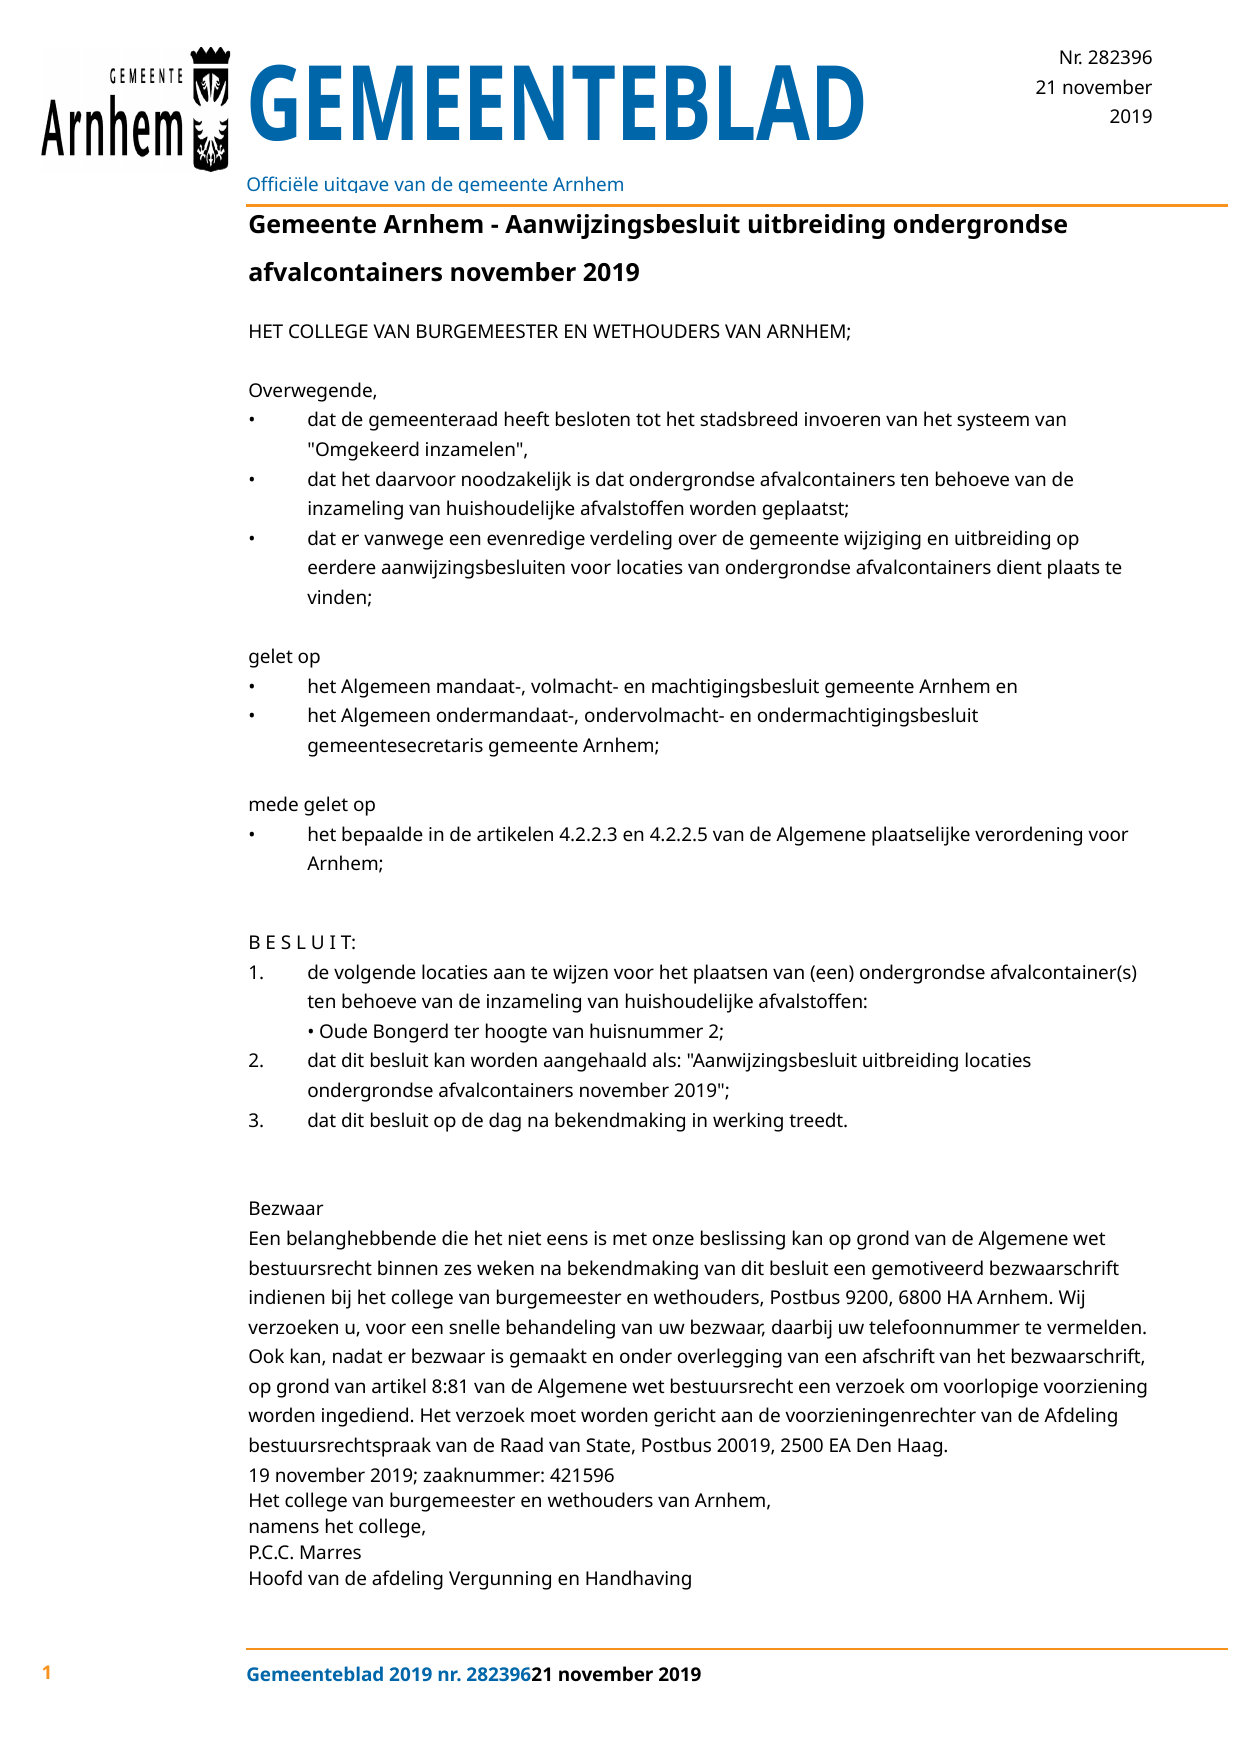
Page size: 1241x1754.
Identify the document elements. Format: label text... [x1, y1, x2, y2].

text P.C.C. Marres [248, 1539, 1152, 1565]
text B E S L U I T: [248, 929, 1152, 955]
text Een belanghebbende die het niet eens is met onze beslissing kan op grond van de Algemene wet bestuursrecht binnen zes weken na bekendmaking van dit besluit een gemotiveerd bezwaarschrift indienen bij het college van burgemeester en wethouders, Postbus 9200, 6800 HA Arnhem. Wij verzoeken u, voor een snelle behandeling van uw bezwaar, daarbij uw telefoonnummer te vermelden. [248, 1225, 1152, 1339]
list dat dit besluit op de dag na bekendmaking in werking treedt. [248, 1107, 1152, 1132]
list de volgende locaties aan te wijzen voor het plaatsen van (een) ondergrondse afvalcontainer(s) ten behoeve van de inzameling van huishoudelijke afvalstoffen: [248, 959, 1152, 1014]
text Bezwaar [248, 1196, 1152, 1221]
text Ook kan, nadat er bezwaar is gemaakt en onder overlegging van een afschrift van het bezwaarschrift, op grond van artikel 8:81 van de Algemene wet bestuursrecht een verzoek om voorlopige voorziening worden ingediend. Het verzoek moet worden gericht aan de voorzieningenrechter van de Afdeling bestuursrechtspraak van de Raad van State, Postbus 20019, 2500 EA Den Haag. [248, 1343, 1152, 1458]
text gelet op [248, 643, 1152, 669]
list dat de gemeenteraad heeft besloten tot het stadsbreed invoeren van het systeem van "Omgekeerd inzamelen", [248, 407, 1152, 462]
text Overwegende, [248, 377, 1152, 403]
picture [41, 47, 231, 172]
text Gemeente Arnhem - Aanwijzingsbesluit uitbreiding ondergrondse afvalcontainers november 2019 [248, 207, 1152, 288]
list het Algemeen ondermandaat-, ondervolmacht- en ondermachtigingsbesluit gemeentesecretaris gemeente Arnhem; [248, 702, 1152, 758]
text Het college van burgemeester en wethouders van Arnhem, [248, 1487, 1152, 1513]
list het Algemeen mandaat-, volmacht- en machtigingsbesluit gemeente Arnhem en [248, 673, 1152, 699]
text Hoofd van de afdeling Vergunning en Handhaving [248, 1565, 1152, 1590]
list • Oude Bongerd ter hoogte van huisnummer 2; [248, 1018, 1152, 1044]
text 19 november 2019; zaaknummer: 421596 [248, 1462, 1152, 1487]
list het bepaalde in de artikelen 4.2.2.3 en 4.2.2.5 van de Algemene plaatselijke verordening voor Arnhem; [248, 821, 1152, 876]
text mede gelet op [248, 791, 1152, 817]
text HET COLLEGE VAN BURGEMEESTER EN WETHOUDERS VAN ARNHEM; [248, 318, 1152, 344]
list dat dit besluit kan worden aangehaald als: "Aanwijzingsbesluit uitbreiding locaties ondergrondse afvalcontainers november 2019"; [248, 1048, 1152, 1103]
list dat er vanwege een evenredige verdeling over de gemeente wijziging en uitbreiding op eerdere aanwijzingsbesluiten voor locaties van ondergrondse afvalcontainers dient plaats te vinden; [248, 525, 1152, 610]
text namens het college, [248, 1513, 1152, 1539]
list dat het daarvoor noodzakelijk is dat ondergrondse afvalcontainers ten behoeve van de inzameling van huishoudelijke afvalstoffen worden geplaatst; [248, 466, 1152, 521]
